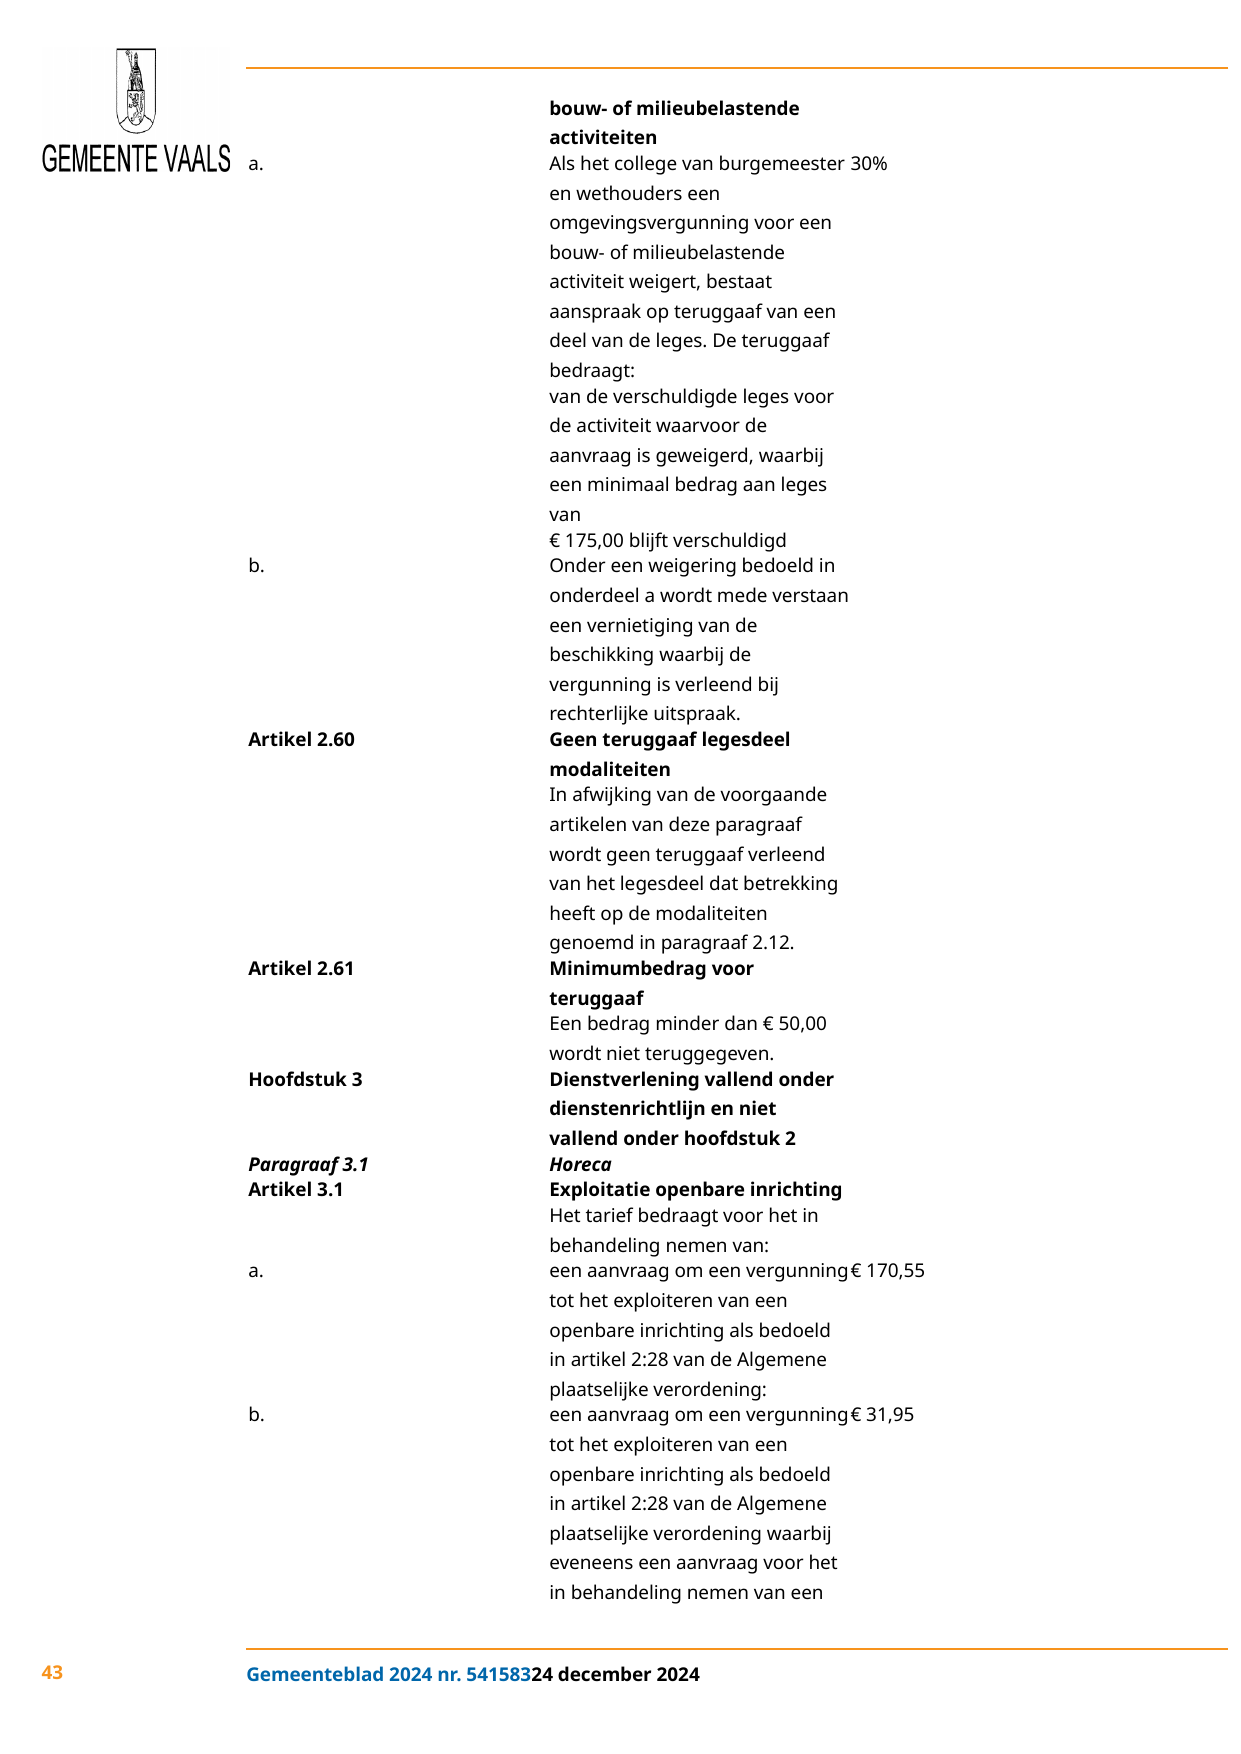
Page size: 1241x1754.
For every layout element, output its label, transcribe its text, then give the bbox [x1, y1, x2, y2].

table_cell In afwijking van de voorgaande artikelen van deze paragraaf wordt geen teruggaaf verleend van het legesdeel dat betrekking heeft op de modaliteiten genoemd in paragraaf 2.12. [549, 782, 850, 955]
table_cell € 31,95 [850, 1402, 1152, 1605]
table_cell [850, 726, 1152, 782]
table_cell [850, 1011, 1152, 1066]
table_cell a. [248, 150, 549, 383]
table_cell [850, 1177, 1152, 1202]
table_cell Onder een weigering bedoeld in onderdeel a wordt mede verstaan een vernietiging van de beschikking waarbij de vergunning is verleend bij rechterlijke uitspraak. [549, 553, 850, 726]
table_cell [248, 527, 549, 553]
table_cell bouw- of milieubelastende activiteiten [549, 95, 850, 150]
table_cell een aanvraag om een vergunning tot het exploiteren van een openbare inrichting als bedoeld in artikel 2:28 van de Algemene plaatselijke verordening: [549, 1258, 850, 1402]
table_cell Artikel 2.61 [248, 955, 549, 1011]
table_cell Dienstverlening vallend onder dienstenrichtlijn en niet vallend onder hoofdstuk 2 [549, 1066, 850, 1151]
table_cell 30% [850, 150, 1152, 383]
table_cell Geen teruggaaf legesdeel modaliteiten [549, 726, 850, 782]
table_cell [850, 955, 1152, 1011]
table_cell a. [248, 1258, 549, 1402]
table_cell van de verschuldigde leges voor de activiteit waarvoor de aanvraag is geweigerd, waarbij een minimaal bedrag aan leges van [549, 383, 850, 527]
table_cell [850, 1151, 1152, 1177]
table_cell Minimumbedrag voor teruggaaf [549, 955, 850, 1011]
table_cell [850, 1202, 1152, 1258]
table_cell [248, 782, 549, 955]
table_cell Artikel 2.60 [248, 726, 549, 782]
table_cell Exploitatie openbare inrichting [549, 1177, 850, 1202]
table_cell [248, 383, 549, 527]
table_cell € 175,00 blijft verschuldigd [549, 527, 850, 553]
table_cell Een bedrag minder dan € 50,00 wordt niet teruggegeven. [549, 1011, 850, 1066]
table_cell [850, 95, 1152, 150]
table_cell Paragraaf 3.1 [248, 1151, 549, 1177]
table_cell [248, 1011, 549, 1066]
table_cell b. [248, 1402, 549, 1605]
table_cell Het tarief bedraagt voor het in behandeling nemen van: [549, 1202, 850, 1258]
table_cell [850, 553, 1152, 726]
table_cell Hoofdstuk 3 [248, 1066, 549, 1151]
table_cell Als het college van burgemeester en wethouders een omgevingsvergunning voor een bouw- of milieubelastende activiteit weigert, bestaat aanspraak op teruggaaf van een deel van de leges. De teruggaaf bedraagt: [549, 150, 850, 383]
table_cell [248, 95, 549, 150]
table_cell [850, 527, 1152, 553]
picture [41, 47, 231, 172]
table_cell [850, 383, 1152, 527]
table_cell een aanvraag om een vergunning tot het exploiteren van een openbare inrichting als bedoeld in artikel 2:28 van de Algemene plaatselijke verordening waarbij eveneens een aanvraag voor het in behandeling nemen van een [549, 1402, 850, 1605]
table_cell Horeca [549, 1151, 850, 1177]
table_cell [248, 1202, 549, 1258]
table_cell Artikel 3.1 [248, 1177, 549, 1202]
table_cell [850, 782, 1152, 955]
table_cell € 170,55 [850, 1258, 1152, 1402]
table_cell b. [248, 553, 549, 726]
table_cell [850, 1066, 1152, 1151]
